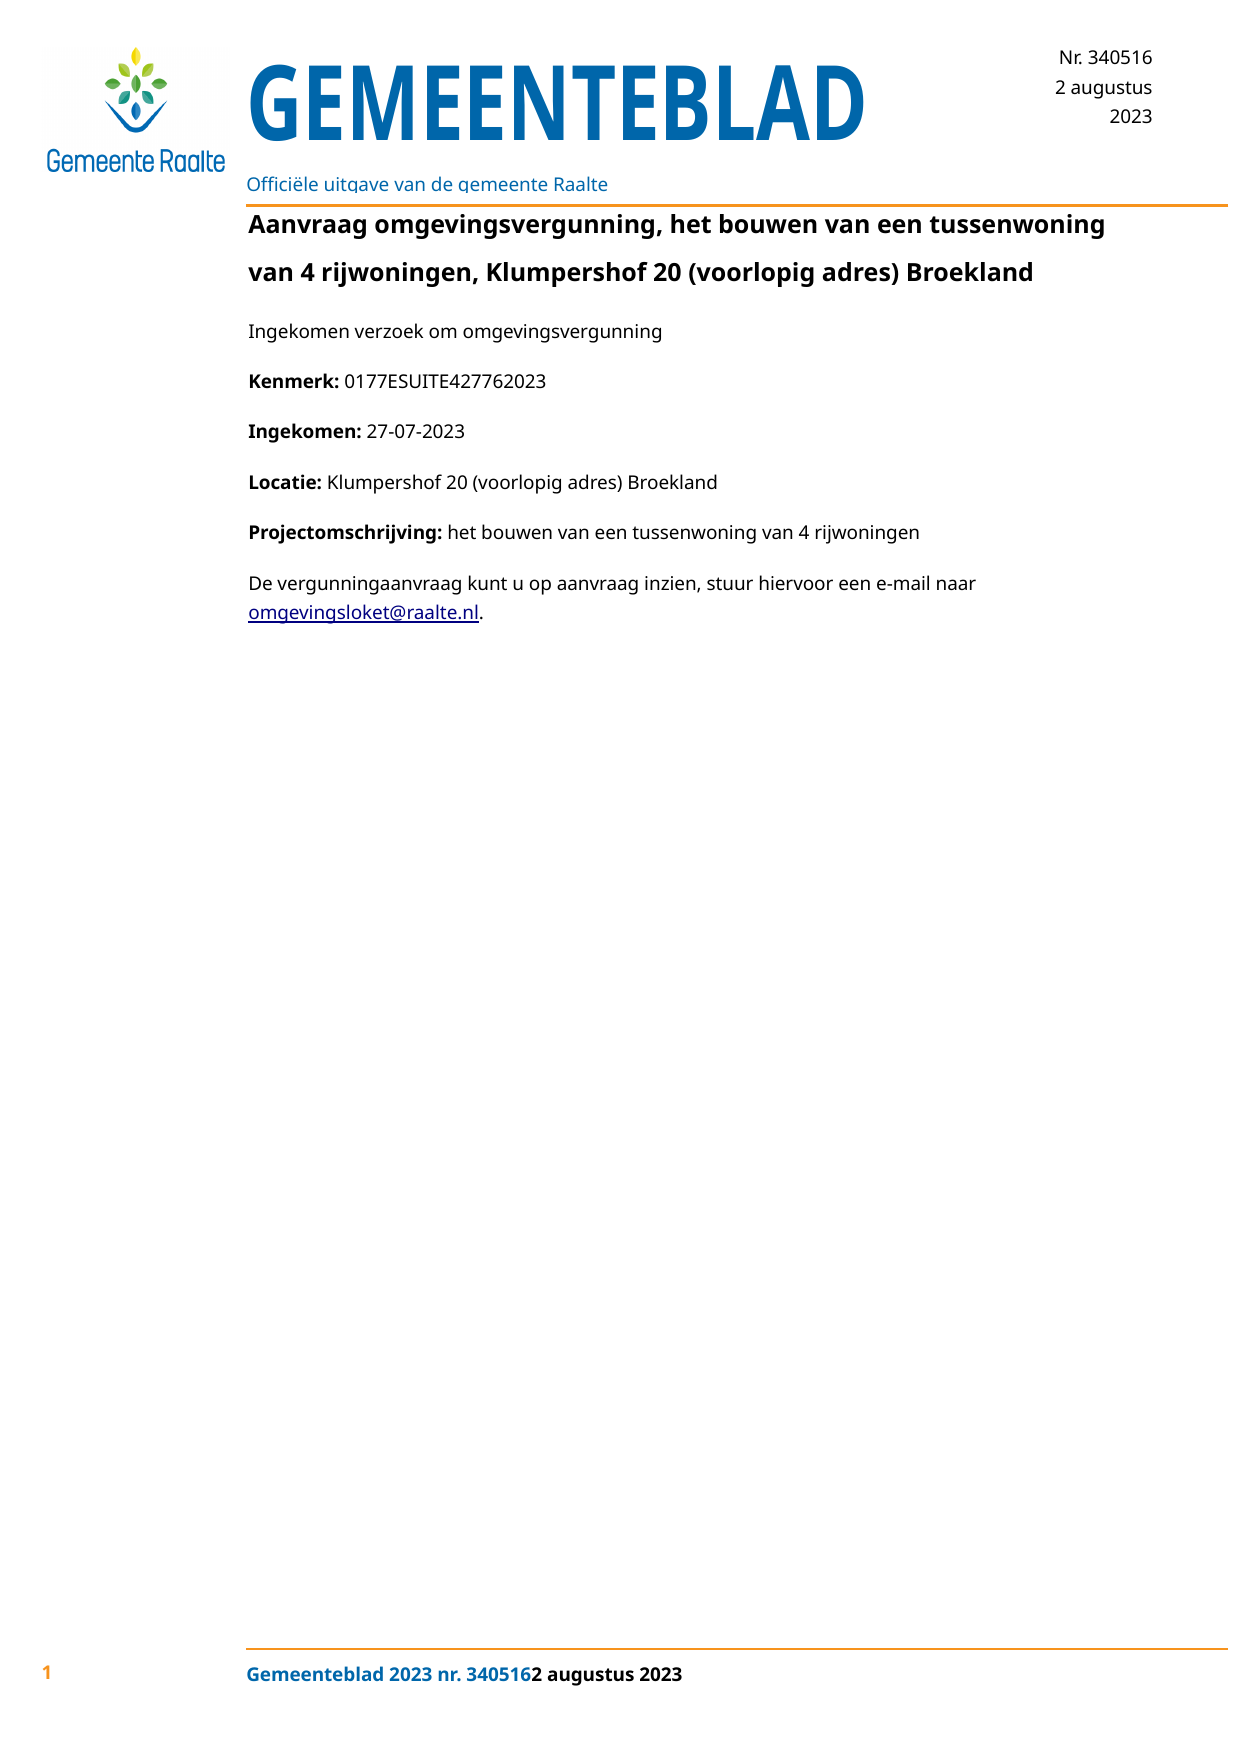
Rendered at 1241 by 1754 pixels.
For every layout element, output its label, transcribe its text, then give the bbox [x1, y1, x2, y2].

text Ingekomen verzoek om omgevingsvergunning [248, 318, 1152, 344]
text Kenmerk: 0177ESUITE427762023 [248, 368, 1152, 394]
text Aanvraag omgevingsvergunning, het bouwen van een tussenwoning van 4 rijwoningen, Klumpershof 20 (voorlopig adres) Broekland [248, 207, 1152, 288]
text Locatie: Klumpershof 20 (voorlopig adres) Broekland [248, 469, 1152, 495]
text Ingekomen: 27-07-2023 [248, 419, 1152, 444]
text De vergunningaanvraag kunt u op aanvraag inzien, stuur hiervoor een e-mail naar omgevingsloket@raalte.nl. [248, 570, 1152, 625]
picture [41, 47, 231, 172]
text Projectomschrijving: het bouwen van een tussenwoning van 4 rijwoningen [248, 519, 1152, 545]
